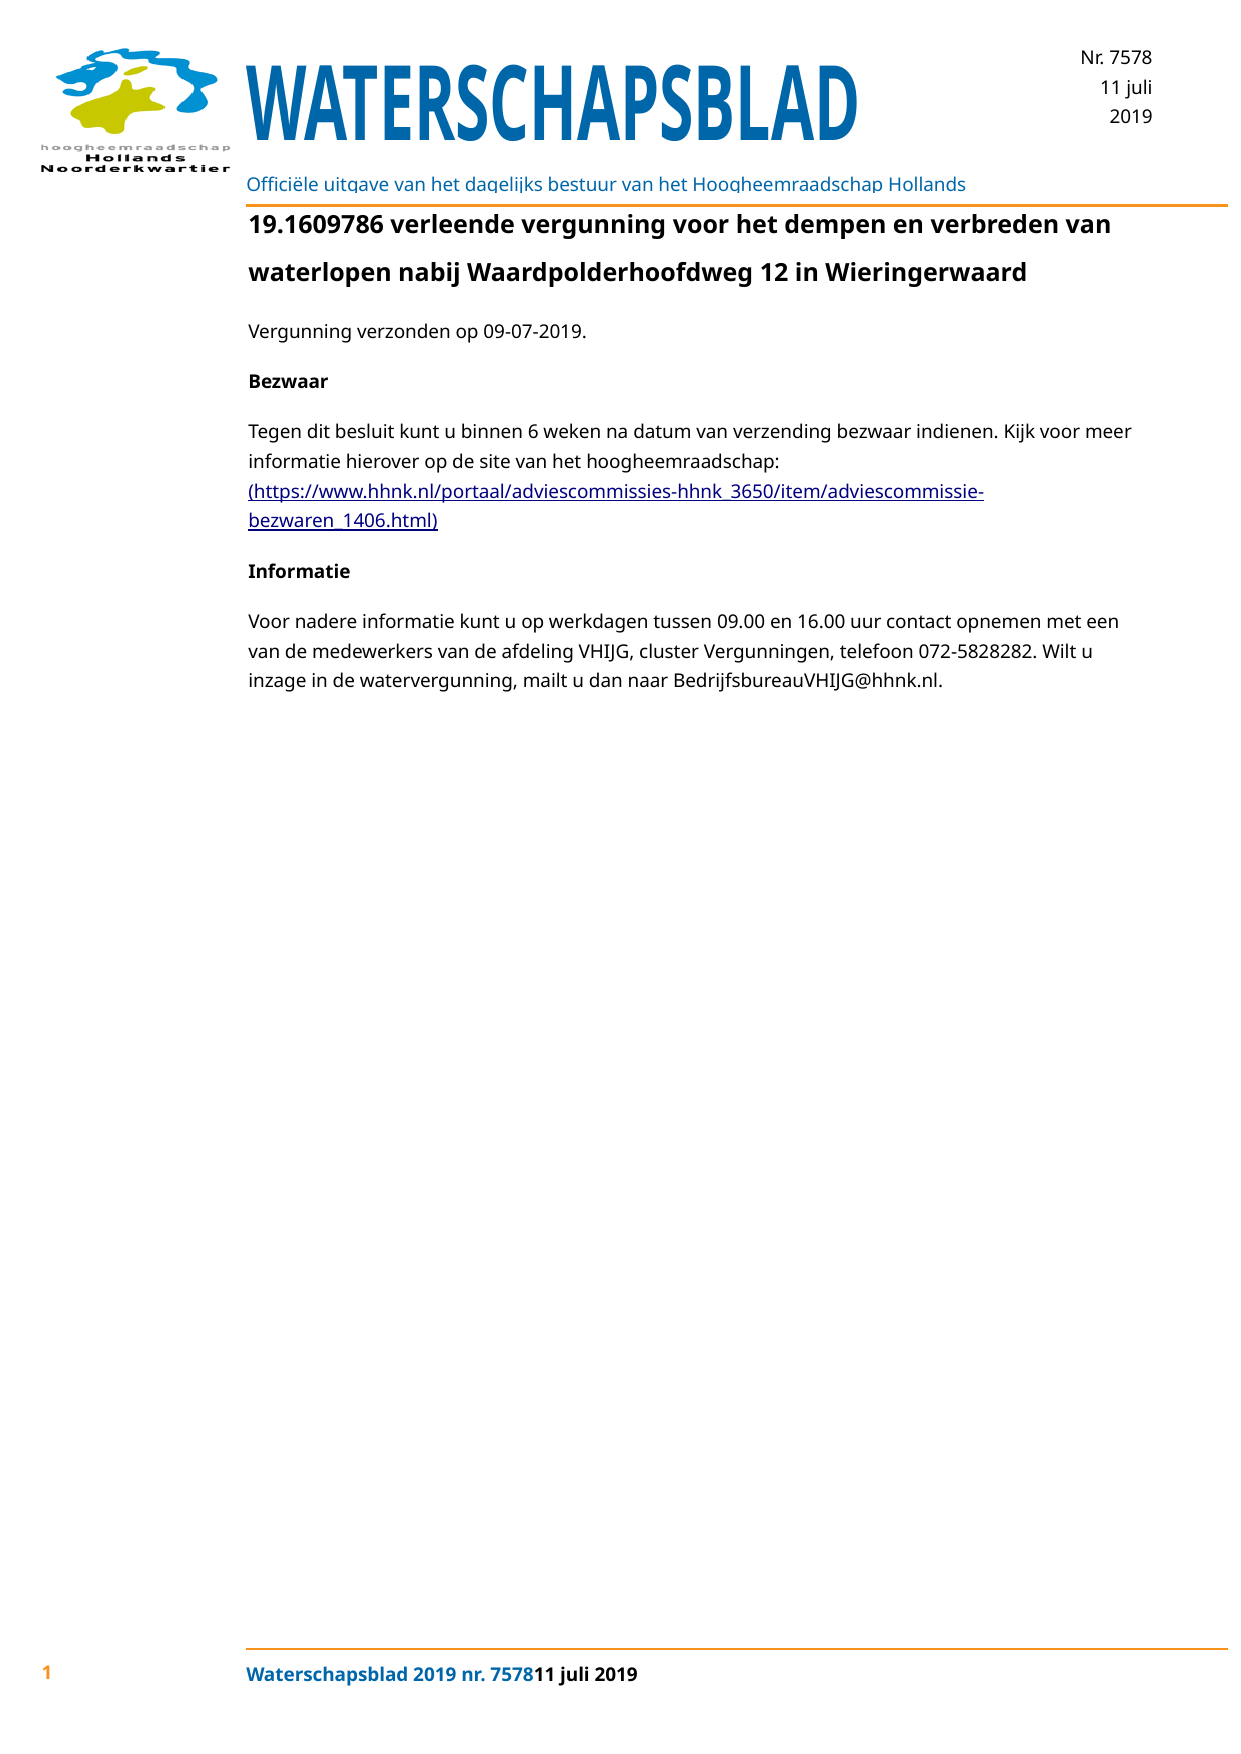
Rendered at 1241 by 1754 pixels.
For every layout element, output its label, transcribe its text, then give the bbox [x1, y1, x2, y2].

text 19.1609786 verleende vergunning voor het dempen en verbreden van waterlopen nabij Waardpolderhoofdweg 12 in Wieringerwaard [248, 207, 1152, 288]
text Vergunning verzonden op 09-07-2019. [248, 318, 1152, 344]
text Voor nadere informatie kunt u op werkdagen tussen 09.00 en 16.00 uur contact opnemen met een van de medewerkers van de afdeling VHIJG, cluster Vergunningen, telefoon 072-5828282. Wilt u inzage in de watervergunning, mailt u dan naar BedrijfsbureauVHIJG@hhnk.nl. [248, 608, 1152, 693]
text Informatie [248, 558, 1152, 584]
picture [41, 47, 231, 172]
text Tegen dit besluit kunt u binnen 6 weken na datum van verzending bezwaar indienen. Kijk voor meer informatie hierover op de site van het hoogheemraadschap: (https://www.hhnk.nl/portaal/adviescommissies-hhnk_3650/item/adviescommissie-bezwaren_1406.html) [248, 419, 1152, 533]
text Bezwaar [248, 368, 1152, 394]
